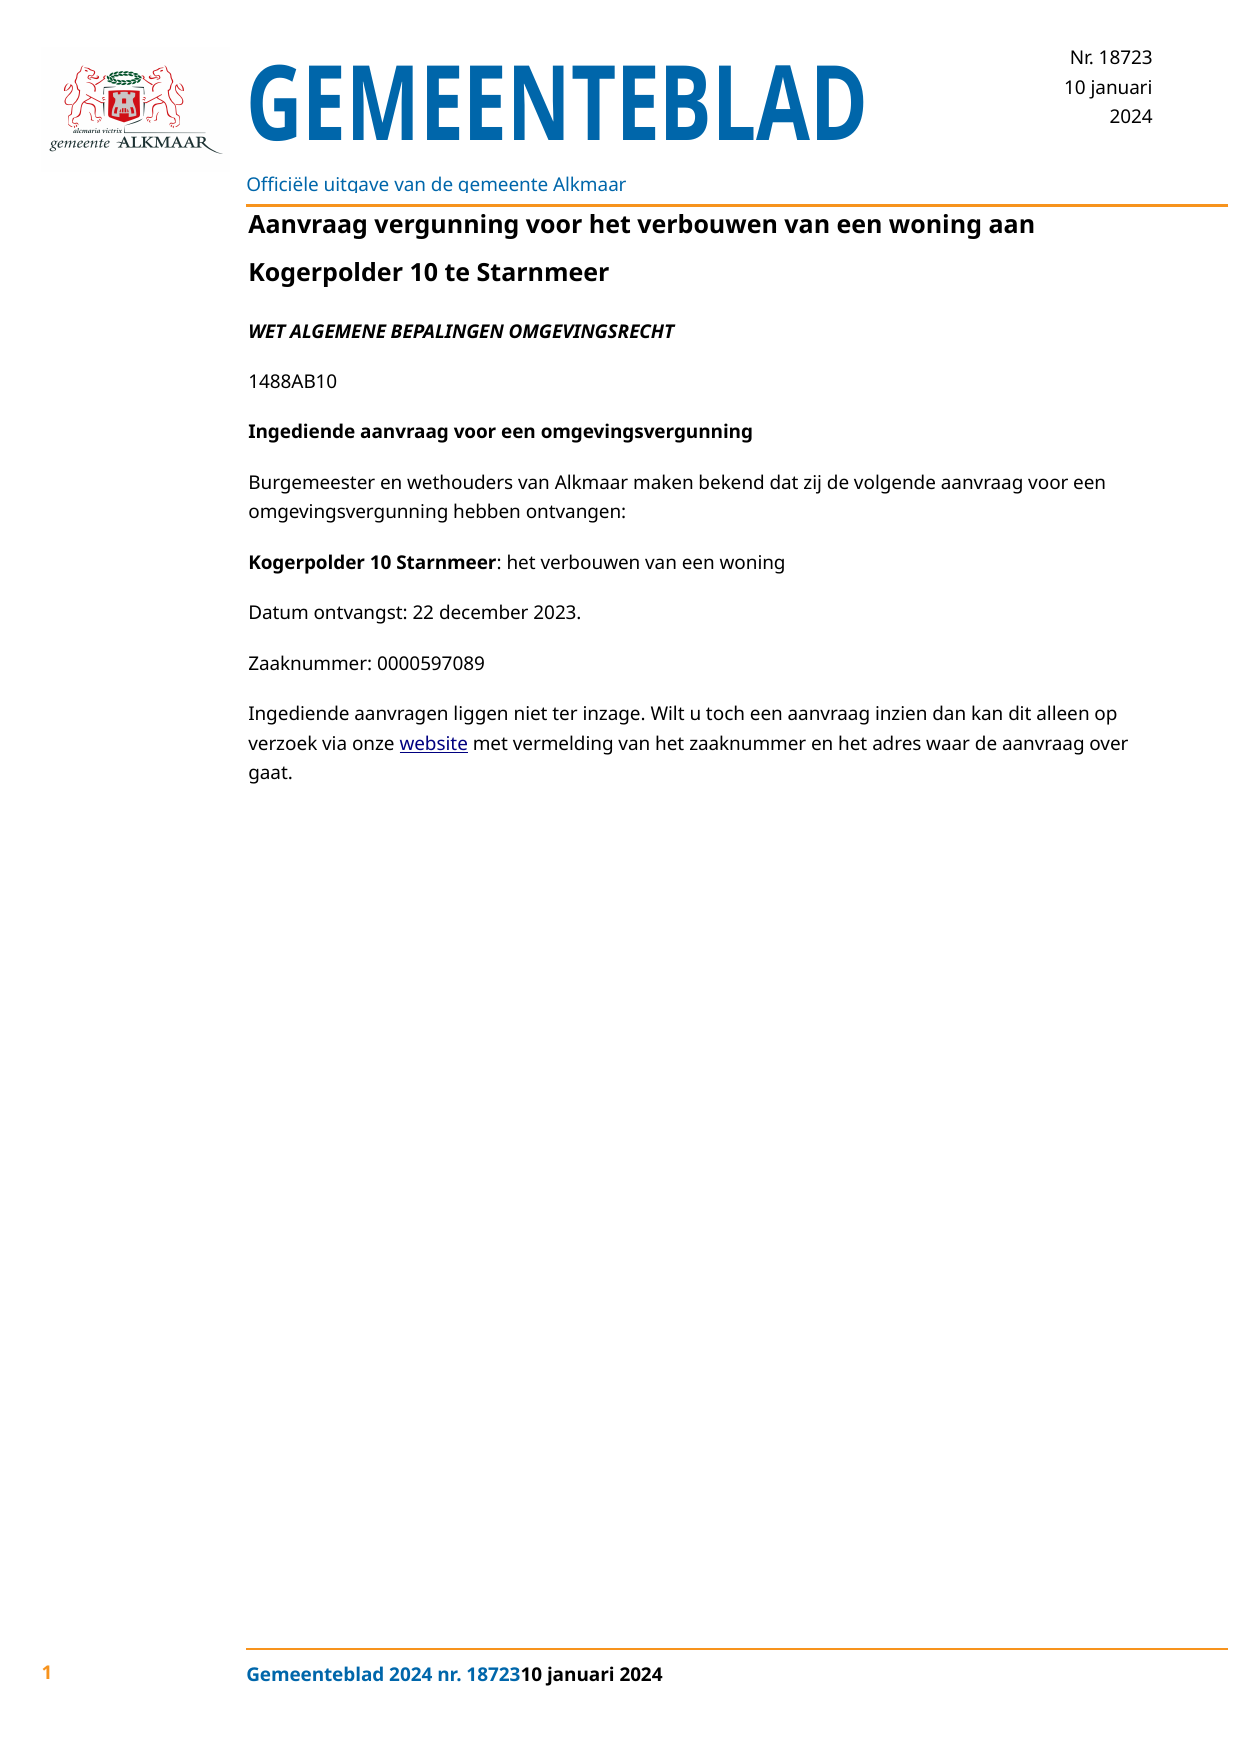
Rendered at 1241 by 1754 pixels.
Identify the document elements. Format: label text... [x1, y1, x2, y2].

text Ingediende aanvragen liggen niet ter inzage. Wilt u toch een aanvraag inzien dan kan dit alleen op verzoek via onze website met vermelding van het zaaknummer en het adres waar de aanvraag over gaat. [248, 700, 1152, 785]
text Burgemeester en wethouders van Alkmaar maken bekend dat zij de volgende aanvraag voor een omgevingsvergunning hebben ontvangen: [248, 469, 1152, 524]
text Kogerpolder 10 Starnmeer: het verbouwen van een woning [248, 549, 1152, 575]
text WET ALGEMENE BEPALINGEN OMGEVINGSRECHT [248, 318, 1152, 344]
picture [41, 47, 231, 172]
text Datum ontvangst: 22 december 2023. [248, 599, 1152, 625]
text 1488AB10 [248, 368, 1152, 394]
text Zaaknummer: 0000597089 [248, 650, 1152, 676]
text Aanvraag vergunning voor het verbouwen van een woning aan Kogerpolder 10 te Starnmeer [248, 207, 1152, 288]
text Ingediende aanvraag voor een omgevingsvergunning [248, 419, 1152, 444]
